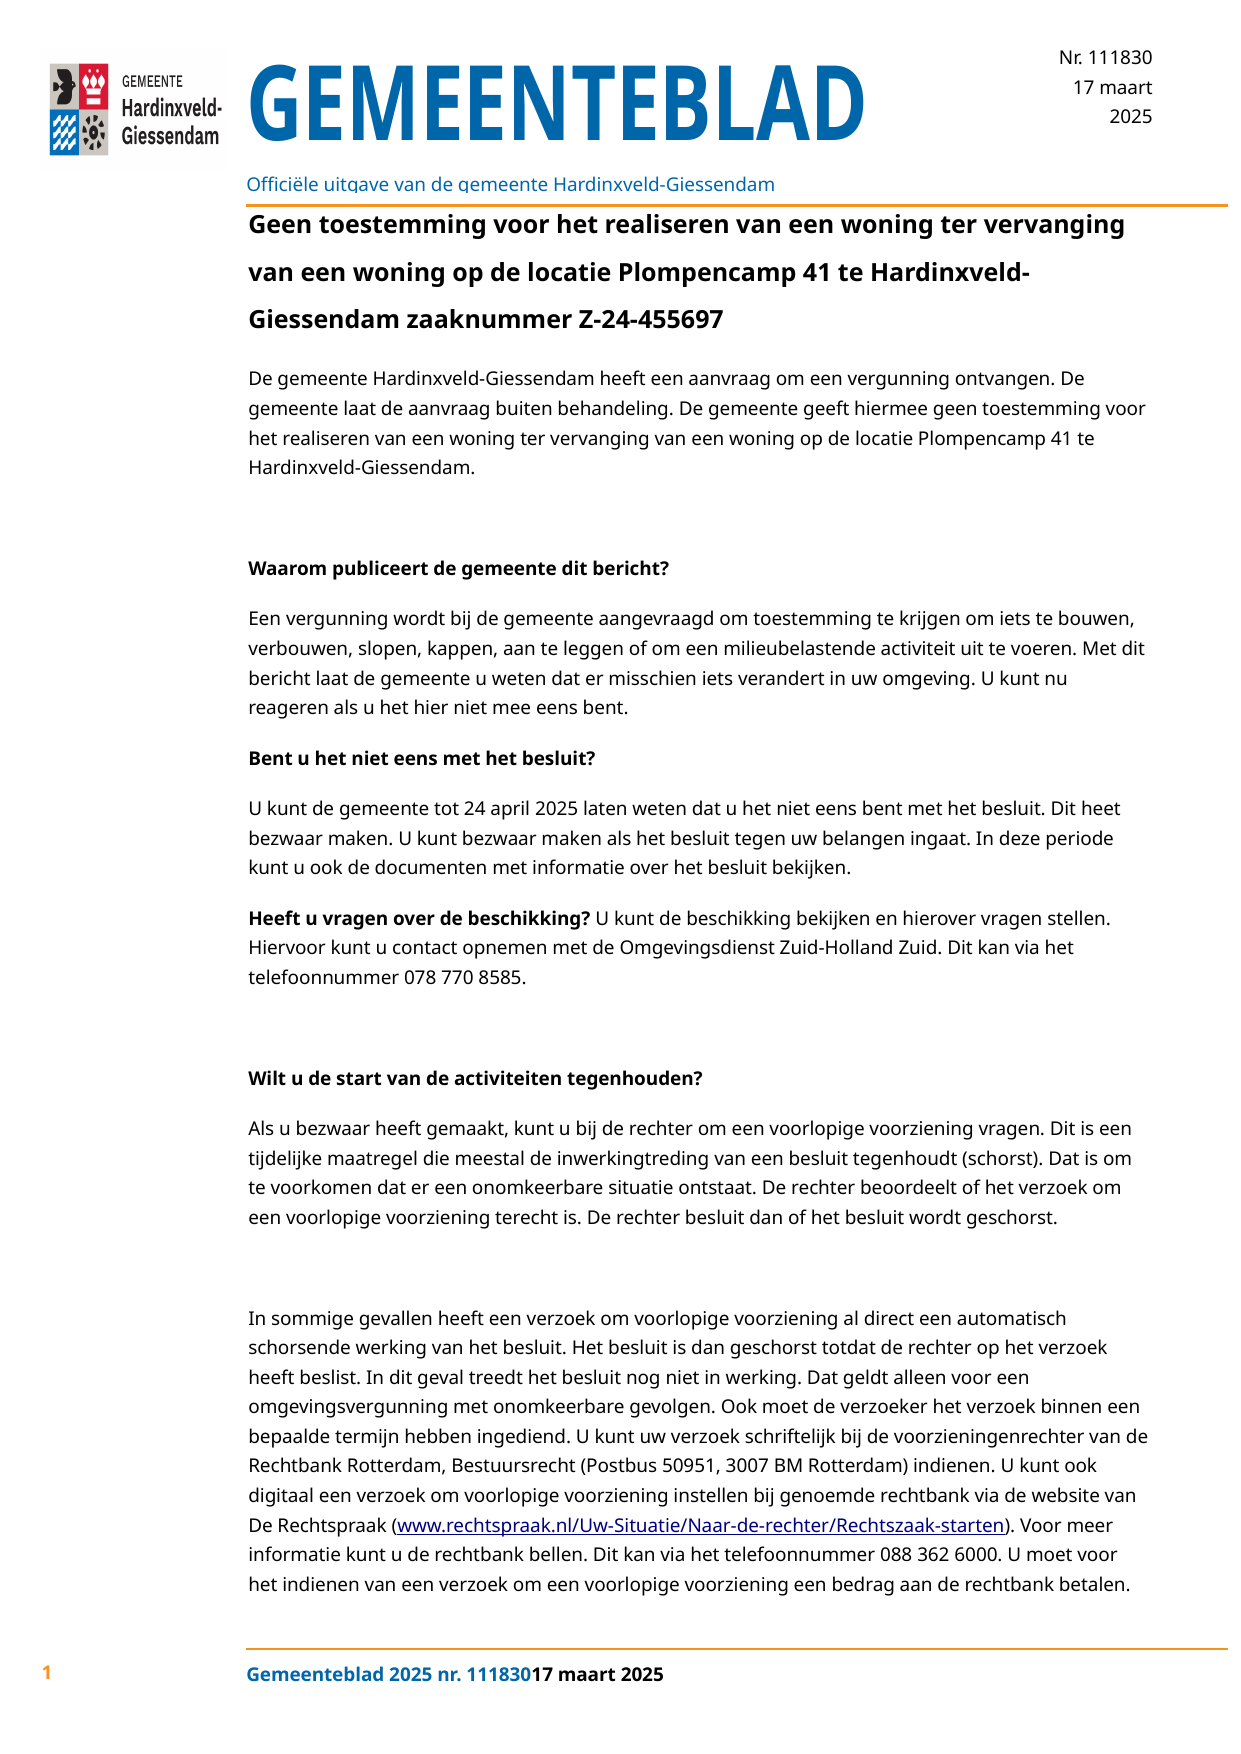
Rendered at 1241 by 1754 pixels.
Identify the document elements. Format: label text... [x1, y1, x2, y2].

text De gemeente Hardinxveld-Giessendam heeft een aanvraag om een vergunning ontvangen. De gemeente laat de aanvraag buiten behandeling. De gemeente geeft hiermee geen toestemming voor het realiseren van een woning ter vervanging van een woning op de locatie Plompencamp 41 te Hardinxveld-Giessendam. [248, 366, 1152, 480]
text Heeft u vragen over de beschikking? U kunt de beschikking bekijken en hierover vragen stellen. Hiervoor kunt u contact opnemen met de Omgevingsdienst Zuid-Holland Zuid. Dit kan via het telefoonnummer 078 770 8585. [248, 905, 1152, 989]
text Waarom publiceert de gemeente dit bericht? [248, 555, 1152, 581]
text Wilt u de start van de activiteiten tegenhouden? [248, 1065, 1152, 1090]
text In sommige gevallen heeft een verzoek om voorlopige voorziening al direct een automatisch schorsende werking van het besluit. Het besluit is dan geschorst totdat de rechter op het verzoek heeft beslist. In dit geval treedt het besluit nog niet in werking. Dat geldt alleen voor een omgevingsvergunning met onomkeerbare gevolgen. Ook moet de verzoeker het verzoek binnen een bepaalde termijn hebben ingediend. U kunt uw verzoek schriftelijk bij de voorzieningenrechter van de Rechtbank Rotterdam, Bestuursrecht (Postbus 50951, 3007 BM Rotterdam) indienen. U kunt ook digitaal een verzoek om voorlopige voorziening instellen bij genoemde rechtbank via de website van De Rechtspraak (www.rechtspraak.nl/Uw-Situatie/Naar-de-rechter/Rechtszaak-starten). Voor meer informatie kunt u de rechtbank bellen. Dit kan via het telefoonnummer 088 362 6000. U moet voor het indienen van een verzoek om een voorlopige voorziening een bedrag aan de rechtbank betalen. [248, 1305, 1152, 1597]
picture [41, 47, 231, 172]
text Bent u het niet eens met het besluit? [248, 745, 1152, 770]
text Een vergunning wordt bij de gemeente aangevraagd om toestemming te krijgen om iets te bouwen, verbouwen, slopen, kappen, aan te leggen of om een milieubelastende activiteit uit te voeren. Met dit bericht laat de gemeente u weten dat er misschien iets verandert in uw omgeving. U kunt nu reageren als u het hier niet mee eens bent. [248, 606, 1152, 720]
text Als u bezwaar heeft gemaakt, kunt u bij de rechter om een voorlopige voorziening vragen. Dit is een tijdelijke maatregel die meestal de inwerkingtreding van een besluit tegenhoudt (schorst). Dat is om te voorkomen dat er een onomkeerbare situatie ontstaat. De rechter beoordeelt of het verzoek om een voorlopige voorziening terecht is. De rechter besluit dan of het besluit wordt geschorst. [248, 1115, 1152, 1229]
text Geen toestemming voor het realiseren van een woning ter vervanging van een woning op de locatie Plompencamp 41 te Hardinxveld-Giessendam zaaknummer Z-24-455697 [248, 207, 1152, 336]
text U kunt de gemeente tot 24 april 2025 laten weten dat u het niet eens bent met het besluit. Dit heet bezwaar maken. U kunt bezwaar maken als het besluit tegen uw belangen ingaat. In deze periode kunt u ook de documenten met informatie over het besluit bekijken. [248, 795, 1152, 880]
